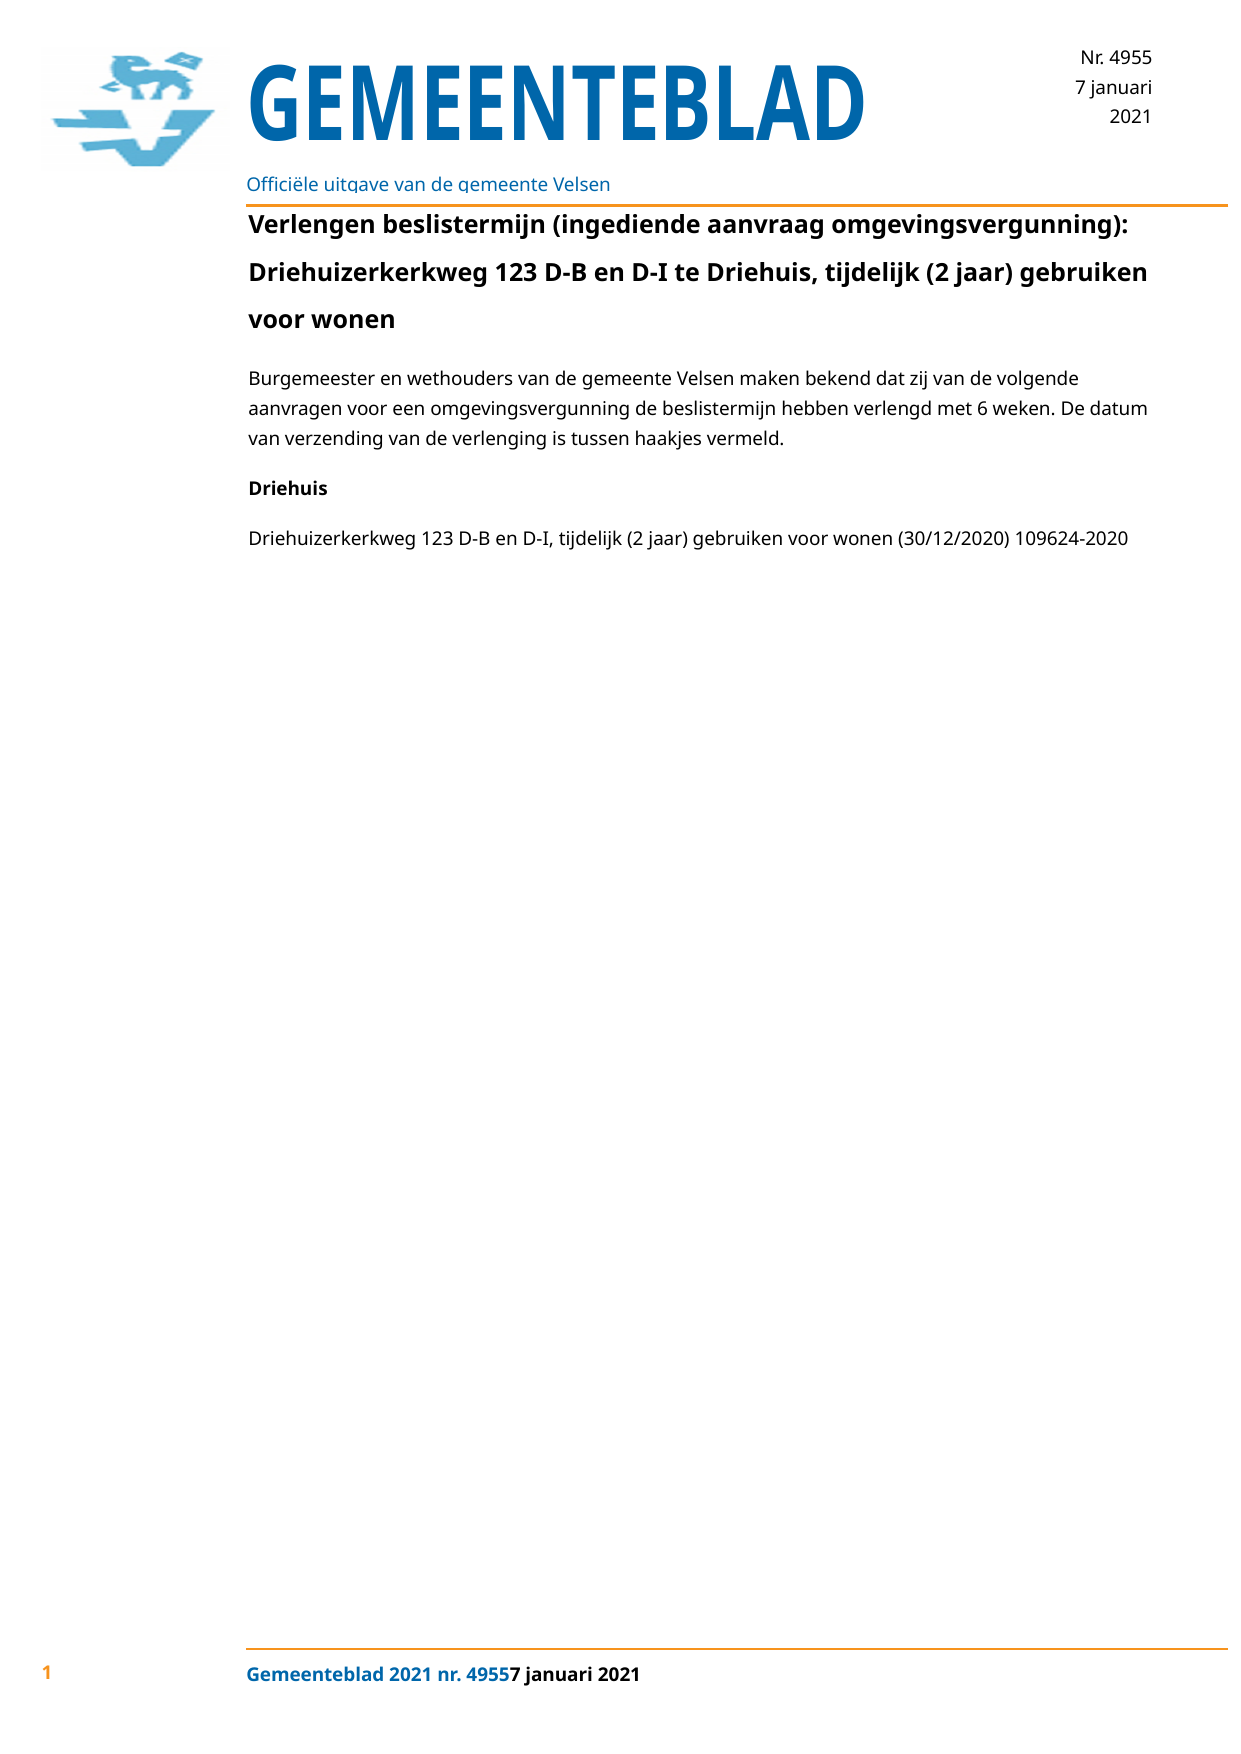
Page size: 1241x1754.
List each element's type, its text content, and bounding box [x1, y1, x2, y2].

text Driehuizerkerkweg 123 D-B en D-I, tijdelijk (2 jaar) gebruiken voor wonen (30/12/2020) 109624-2020 [248, 526, 1152, 551]
text Driehuis [248, 475, 1152, 501]
text Verlengen beslistermijn (ingediende aanvraag omgevingsvergunning): Driehuizerkerkweg 123 D-B en D-I te Driehuis, tijdelijk (2 jaar) gebruiken voor wonen [248, 207, 1152, 336]
picture [41, 47, 231, 172]
text Burgemeester en wethouders van de gemeente Velsen maken bekend dat zij van de volgende aanvragen voor een omgevingsvergunning de beslistermijn hebben verlengd met 6 weken. De datum van verzending van de verlenging is tussen haakjes vermeld. [248, 366, 1152, 450]
